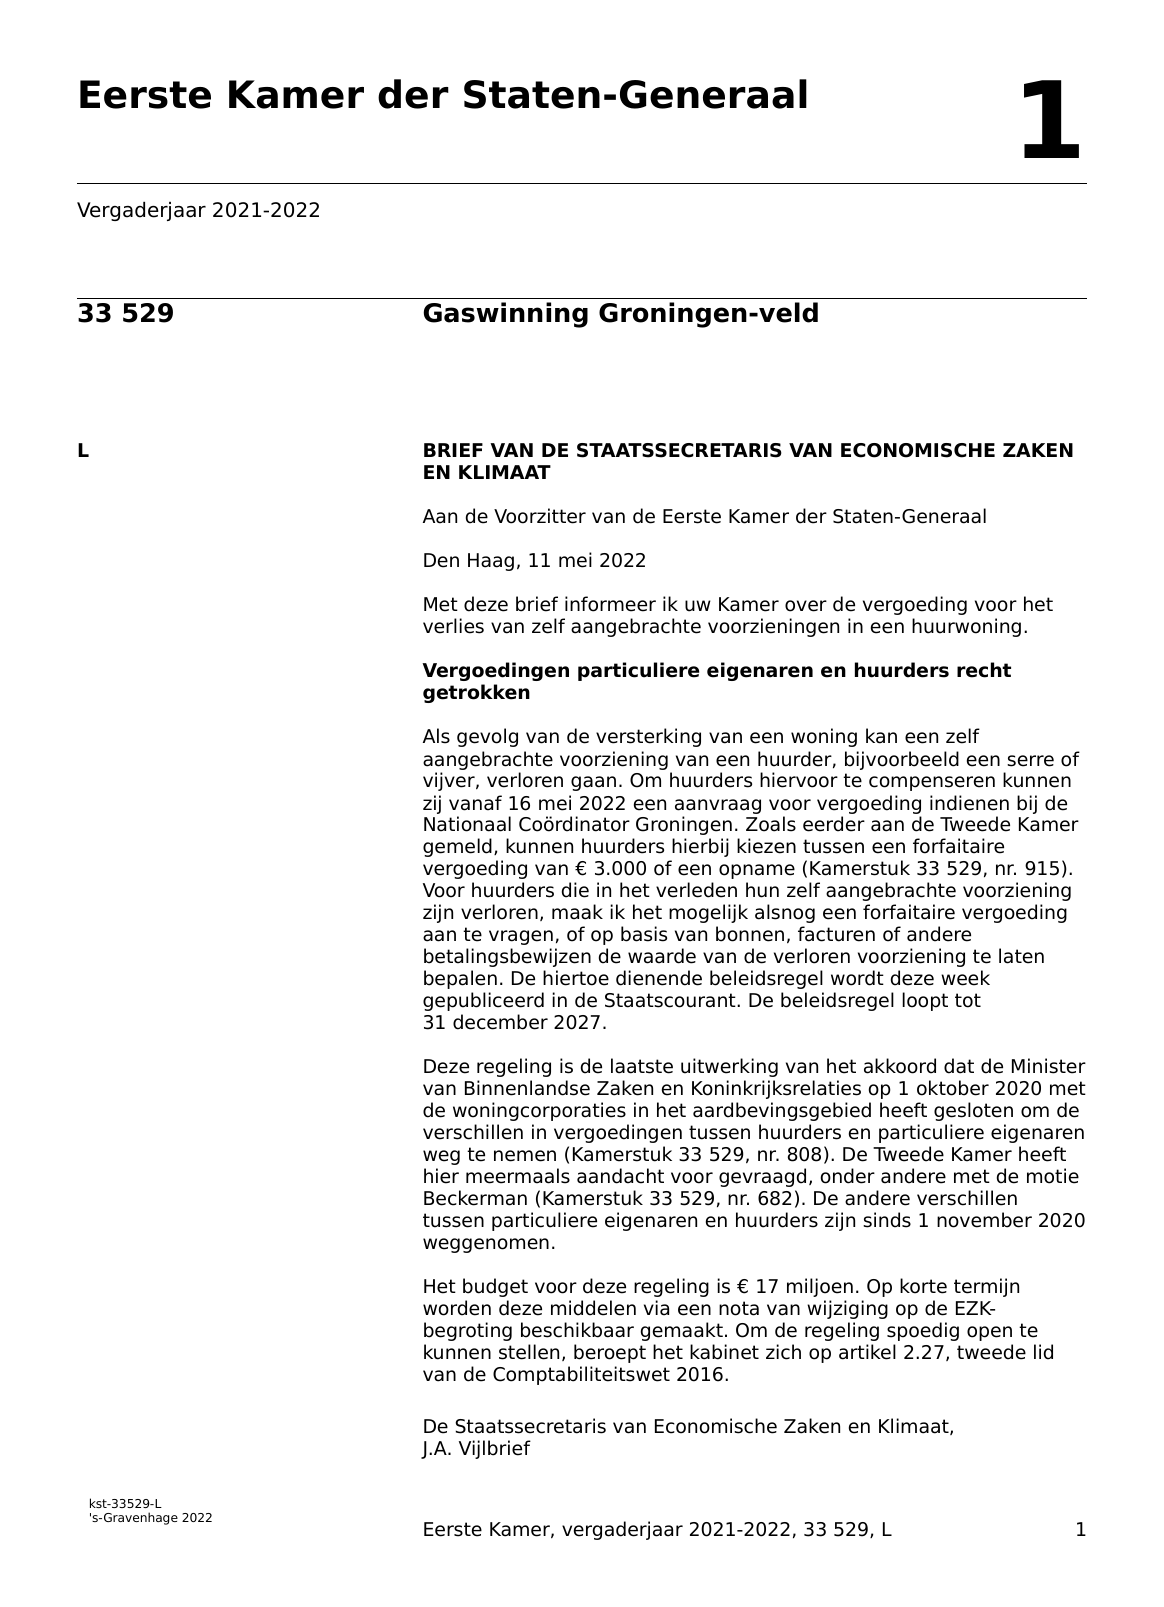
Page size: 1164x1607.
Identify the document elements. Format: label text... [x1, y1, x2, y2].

table_header Eerste Kamer der Staten-Generaal [77, 59, 886, 183]
subtitle 33 529 Gaswinning Groningen-veld [77, 299, 1087, 329]
text Als gevolg van de versterking van een woning kan een zelf aangebrachte voorziening van een huurder, bijvoorbeeld een serre of vijver, verloren gaan. Om huurders hiervoor te compenseren kunnen zij vanaf 16 mei 2022 een aanvraag voor vergoeding indienen bij de Nationaal Coördinator Groningen. Zoals eerder aan de Tweede Kamer gemeld, kunnen huurders hierbij kiezen tussen een forfaitaire vergoeding van € 3.000 of een opname (Kamerstuk 33 529, nr. 915). Voor huurders die in het verleden hun zelf aangebrachte voorziening zijn verloren, maak ik het mogelijk alsnog een forfaitaire vergoeding aan te vragen, of op basis van bonnen, facturen of andere betalingsbewijzen de waarde van de verloren voorziening te laten bepalen. De hiertoe dienende beleidsregel wordt deze week gepubliceerd in de Staatscourant. De beleidsregel loopt tot 31 december 2027. [422, 726, 1087, 1034]
subtitle L BRIEF VAN DE STAATSSECRETARIS VAN ECONOMISCHE ZAKEN EN KLIMAAT [77, 440, 1087, 484]
text Met deze brief informeer ik uw Kamer over de vergoeding voor het verlies van zelf aangebrachte voorzieningen in een huurwoning. [422, 594, 1087, 638]
text Aan de Voorzitter van de Eerste Kamer der Staten-Generaal [422, 506, 1087, 528]
text 's-Gravenhage 2022 [88, 1511, 323, 1525]
text Den Haag, 11 mei 2022 [422, 550, 1087, 572]
text kst-33529-L [88, 1497, 323, 1511]
table_cell Vergaderjaar 2021-2022 [77, 184, 1087, 298]
text De Staatssecretaris van Economische Zaken en Klimaat, J.A. Vijlbrief [422, 1416, 1087, 1460]
table_header 1 [886, 59, 1087, 183]
subtitle Vergoedingen particuliere eigenaren en huurders recht getrokken [422, 660, 1087, 704]
text Het budget voor deze regeling is € 17 miljoen. Op korte termijn worden deze middelen via een nota van wijziging op de EZK-begroting beschikbaar gemaakt. Om de regeling spoedig open te kunnen stellen, beroept het kabinet zich op artikel 2.27, tweede lid van de Comptabiliteitswet 2016. [422, 1276, 1087, 1386]
text Deze regeling is de laatste uitwerking van het akkoord dat de Minister van Binnenlandse Zaken en Koninkrijksrelaties op 1 oktober 2020 met de woningcorporaties in het aardbevingsgebied heeft gesloten om de verschillen in vergoedingen tussen huurders en particuliere eigenaren weg te nemen (Kamerstuk 33 529, nr. 808). De Tweede Kamer heeft hier meermaals aandacht voor gevraagd, onder andere met de motie Beckerman (Kamerstuk 33 529, nr. 682). De andere verschillen tussen particuliere eigenaren en huurders zijn sinds 1 november 2020 weggenomen. [422, 1056, 1087, 1254]
